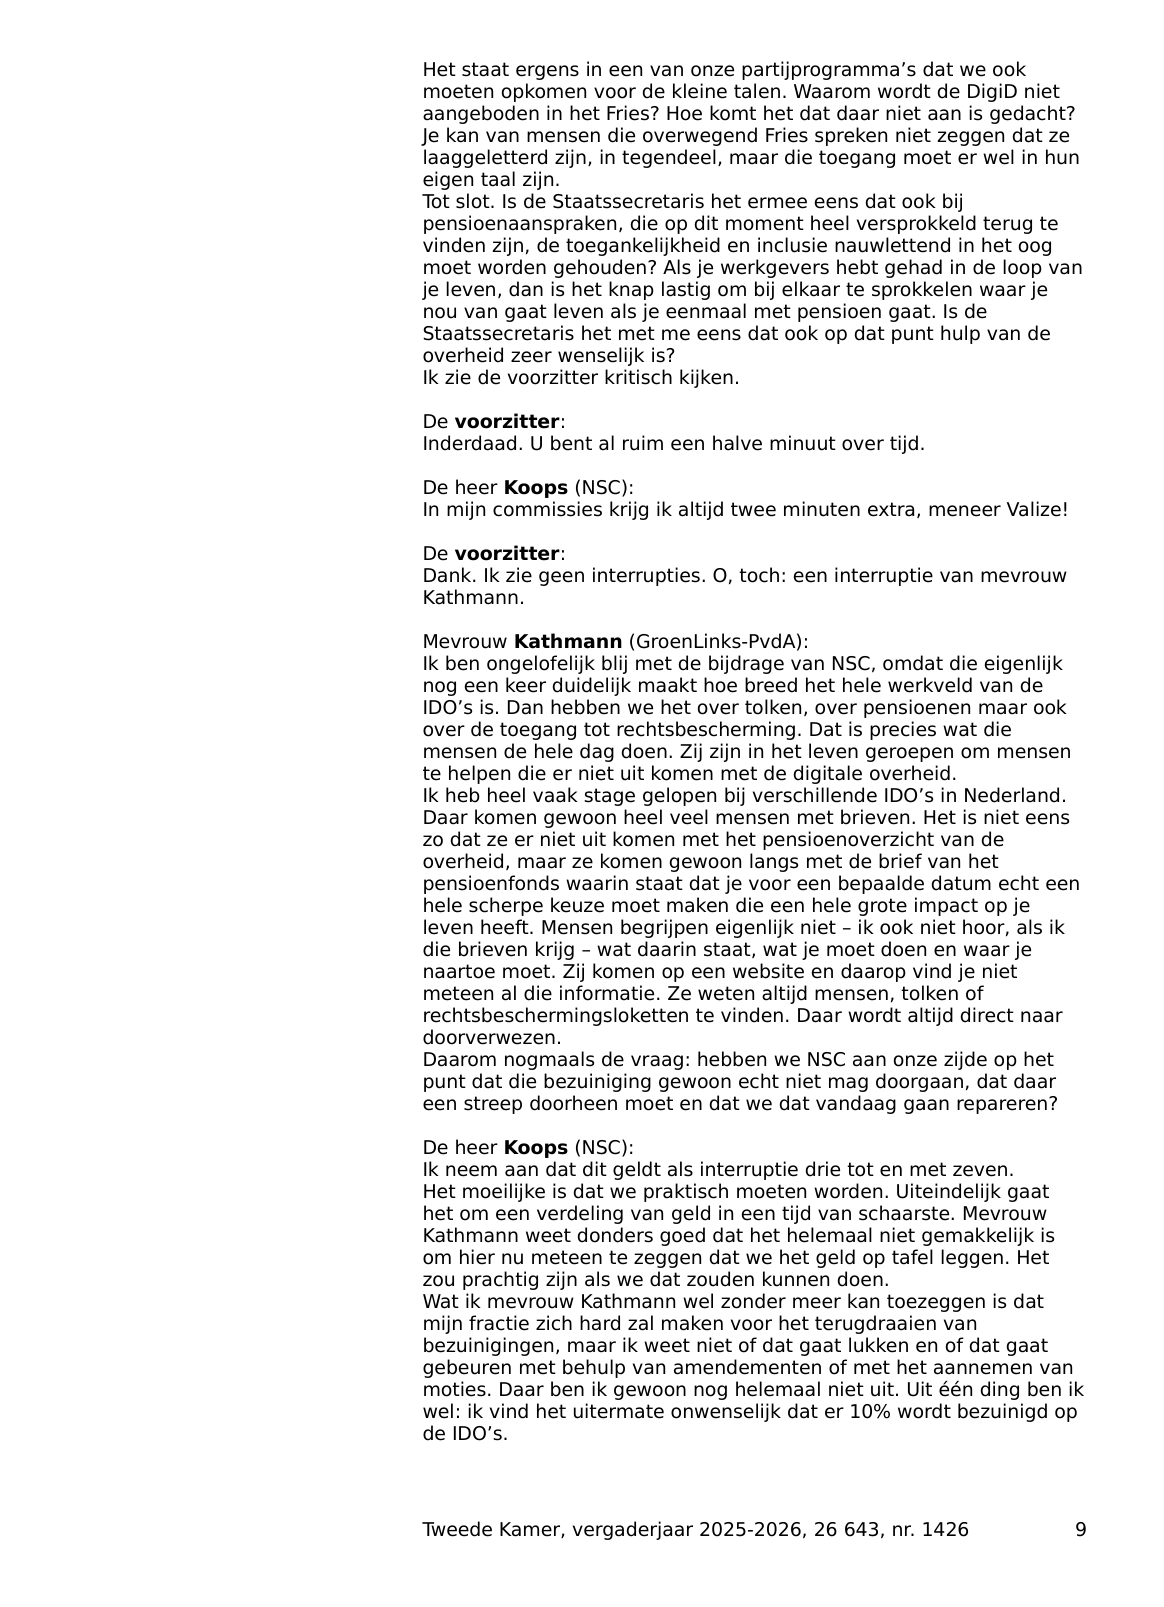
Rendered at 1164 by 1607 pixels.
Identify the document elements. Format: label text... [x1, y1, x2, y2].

text Ik zie de voorzitter kritisch kijken. [422, 367, 1087, 389]
text Het moeilijke is dat we praktisch moeten worden. Uiteindelijk gaat het om een verdeling van geld in een tijd van schaarste. Mevrouw Kathmann weet donders goed dat het helemaal niet gemakkelijk is om hier nu meteen te zeggen dat we het geld op tafel leggen. Het zou prachtig zijn als we dat zouden kunnen doen. [422, 1181, 1087, 1291]
text De voorzitter: [422, 543, 1087, 565]
text De voorzitter: [422, 411, 1087, 433]
text Mevrouw Kathmann (GroenLinks-PvdA): [422, 631, 1087, 653]
text In mijn commissies krijg ik altijd twee minuten extra, meneer Valize! [422, 499, 1087, 521]
text De heer Koops (NSC): [422, 477, 1087, 499]
text De heer Koops (NSC): [422, 1137, 1087, 1159]
text Inderdaad. U bent al ruim een halve minuut over tijd. [422, 433, 1087, 455]
text Ik ben ongelofelijk blij met de bijdrage van NSC, omdat die eigenlijk nog een keer duidelijk maakt hoe breed het hele werkveld van de IDO’s is. Dan hebben we het over tolken, over pensioenen maar ook over de toegang tot rechtsbescherming. Dat is precies wat die mensen de hele dag doen. Zij zijn in het leven geroepen om mensen te helpen die er niet uit komen met de digitale overheid. [422, 653, 1087, 785]
text Ik neem aan dat dit geldt als interruptie drie tot en met zeven. [422, 1159, 1087, 1181]
text Het staat ergens in een van onze partijprogramma’s dat we ook moeten opkomen voor de kleine talen. Waarom wordt de DigiD niet aangeboden in het Fries? Hoe komt het dat daar niet aan is gedacht? Je kan van mensen die overwegend Fries spreken niet zeggen dat ze laaggeletterd zijn, in tegendeel, maar die toegang moet er wel in hun eigen taal zijn. [422, 59, 1087, 191]
text Dank. Ik zie geen interrupties. O, toch: een interruptie van mevrouw Kathmann. [422, 565, 1087, 609]
text Ik heb heel vaak stage gelopen bij verschillende IDO’s in Nederland. Daar komen gewoon heel veel mensen met brieven. Het is niet eens zo dat ze er niet uit komen met het pensioenoverzicht van de overheid, maar ze komen gewoon langs met de brief van het pensioenfonds waarin staat dat je voor een bepaalde datum echt een hele scherpe keuze moet maken die een hele grote impact op je leven heeft. Mensen begrijpen eigenlijk niet – ik ook niet hoor, als ik die brieven krijg – wat daarin staat, wat je moet doen en waar je naartoe moet. Zij komen op een website en daarop vind je niet meteen al die informatie. Ze weten altijd mensen, tolken of rechtsbeschermingsloketten te vinden. Daar wordt altijd direct naar doorverwezen. [422, 785, 1087, 1049]
text Daarom nogmaals de vraag: hebben we NSC aan onze zijde op het punt dat die bezuiniging gewoon echt niet mag doorgaan, dat daar een streep doorheen moet en dat we dat vandaag gaan repareren? [422, 1049, 1087, 1115]
text Wat ik mevrouw Kathmann wel zonder meer kan toezeggen is dat mijn fractie zich hard zal maken voor het terugdraaien van bezuinigingen, maar ik weet niet of dat gaat lukken en of dat gaat gebeuren met behulp van amendementen of met het aannemen van moties. Daar ben ik gewoon nog helemaal niet uit. Uit één ding ben ik wel: ik vind het uitermate onwenselijk dat er 10% wordt bezuinigd op de IDO’s. [422, 1291, 1087, 1445]
text Tot slot. Is de Staatssecretaris het ermee eens dat ook bij pensioenaanspraken, die op dit moment heel versprokkeld terug te vinden zijn, de toegankelijkheid en inclusie nauwlettend in het oog moet worden gehouden? Als je werkgevers hebt gehad in de loop van je leven, dan is het knap lastig om bij elkaar te sprokkelen waar je nou van gaat leven als je eenmaal met pensioen gaat. Is de Staatssecretaris het met me eens dat ook op dat punt hulp van de overheid zeer wenselijk is? [422, 191, 1087, 367]
